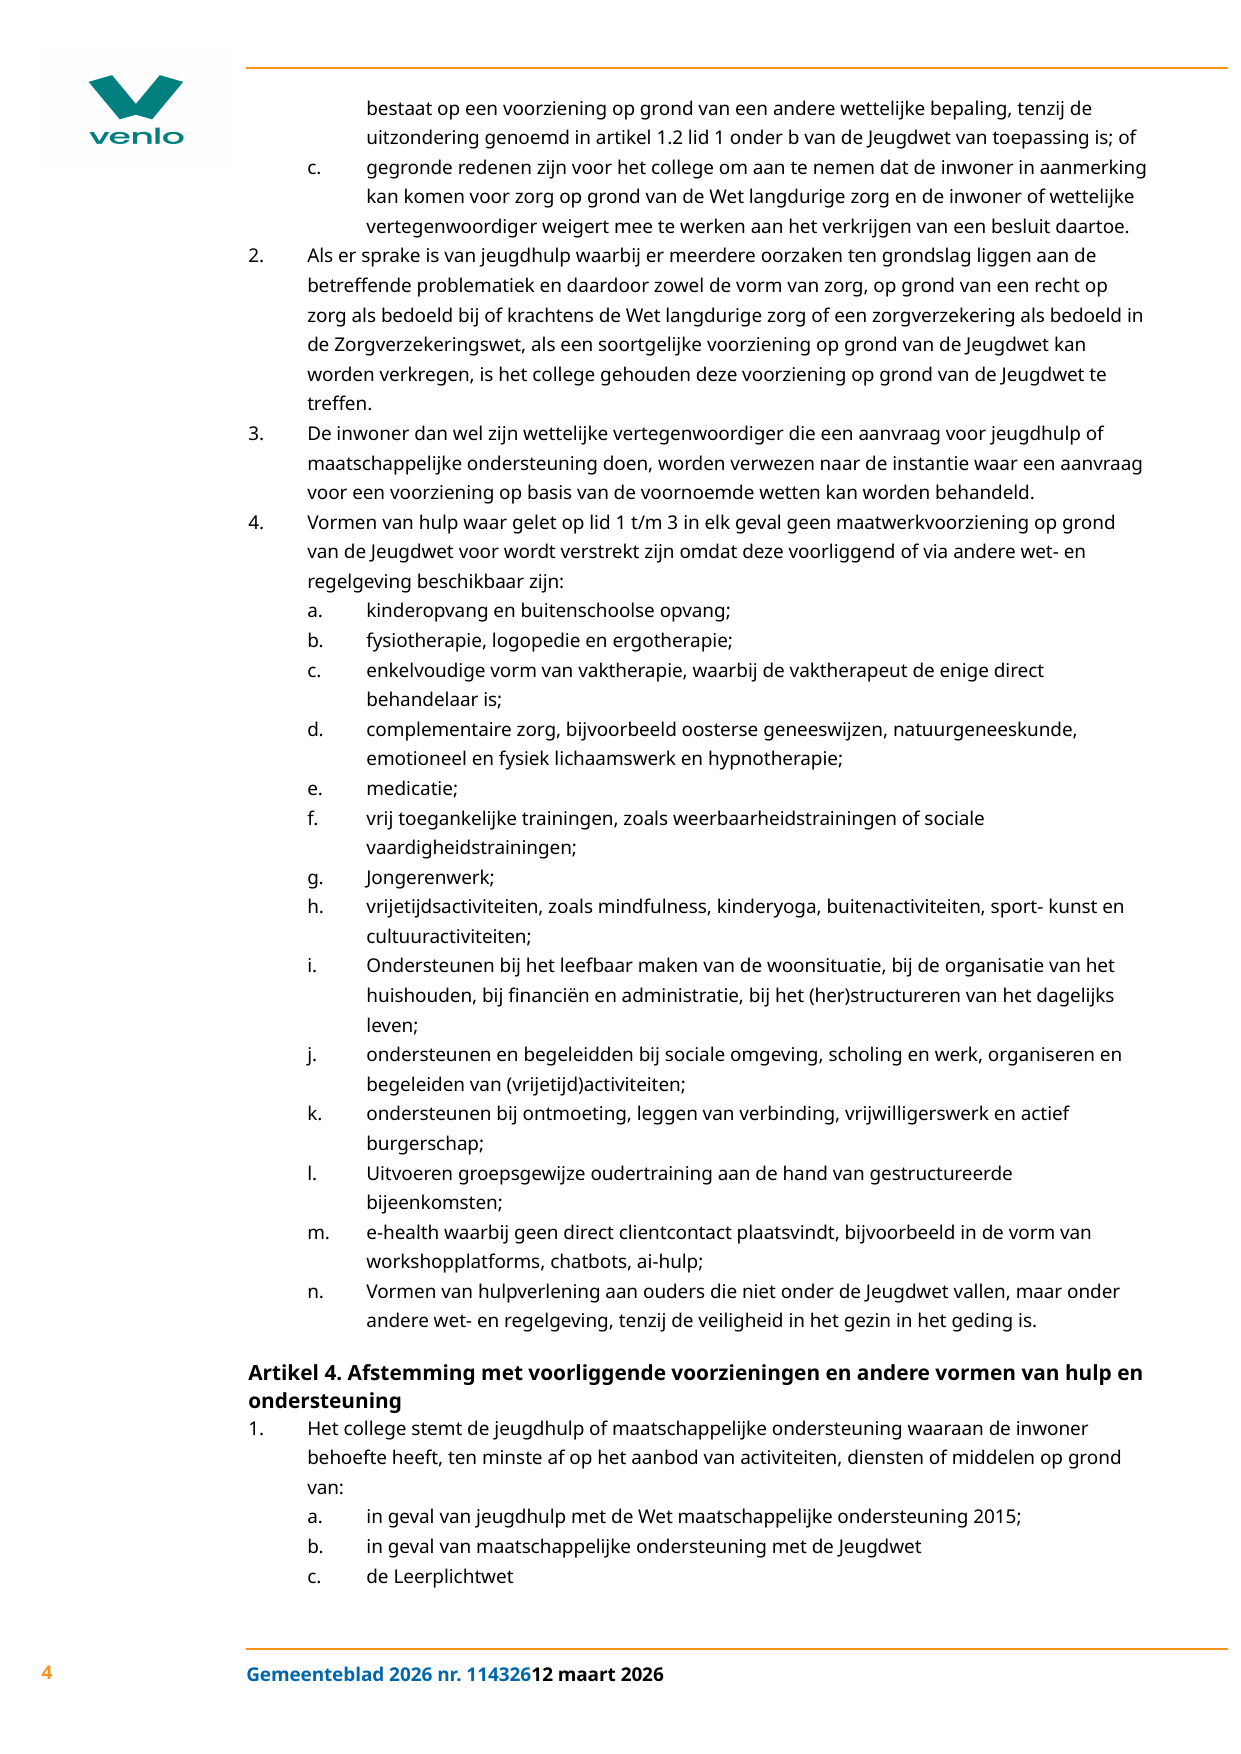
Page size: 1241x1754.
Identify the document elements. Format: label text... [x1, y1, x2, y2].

picture [41, 47, 231, 172]
text Artikel 4. Afstemming met voorliggende voorzieningen en andere vormen van hulp en ondersteuning [248, 1358, 1152, 1415]
list Uitvoeren groepsgewijze oudertraining aan de hand van gestructureerde bijeenkomsten; [307, 1160, 1152, 1215]
list Jongerenwerk; [307, 864, 1152, 890]
list Vormen van hulpverlening aan ouders die niet onder de Jeugdwet vallen, maar onder andere wet- en regelgeving, tenzij de veiligheid in het gezin in het geding is. [307, 1278, 1152, 1333]
list in geval van jeugdhulp met de Wet maatschappelijke ondersteuning 2015; [307, 1504, 1152, 1529]
list Vormen van hulp waar gelet op lid 1 t/m 3 in elk geval geen maatwerkvoorziening op grond van de Jeugdwet voor wordt verstrekt zijn omdat deze voorliggend of via andere wet- en regelgeving beschikbaar zijn: [248, 509, 1152, 594]
list vrijetijdsactiviteiten, zoals mindfulness, kinderyoga, buitenactiviteiten, sport- kunst en cultuuractiviteiten; [307, 893, 1152, 949]
list Als er sprake is van jeugdhulp waarbij er meerdere oorzaken ten grondslag liggen aan de betreffende problematiek en daardoor zowel de vorm van zorg, op grond van een recht op zorg als bedoeld bij of krachtens de Wet langdurige zorg of een zorgverzekering als bedoeld in de Zorgverzekeringswet, als een soortgelijke voorziening op grond van de Jeugdwet kan worden verkregen, is het college gehouden deze voorziening op grond van de Jeugdwet te treffen. [248, 243, 1152, 416]
list ondersteunen en begeleidden bij sociale omgeving, scholing en werk, organiseren en begeleiden van (vrijetijd)activiteiten; [307, 1041, 1152, 1097]
list enkelvoudige vorm van vaktherapie, waarbij de vaktherapeut de enige direct behandelaar is; [307, 657, 1152, 712]
list complementaire zorg, bijvoorbeeld oosterse geneeswijzen, natuurgeneeskunde, emotioneel en fysiek lichaamswerk en hypnotherapie; [307, 716, 1152, 771]
list bestaat op een voorziening op grond van een andere wettelijke bepaling, tenzij de uitzondering genoemd in artikel 1.2 lid 1 onder b van de Jeugdwet van toepassing is; of [307, 95, 1152, 150]
list e-health waarbij geen direct clientcontact plaatsvindt, bijvoorbeeld in de vorm van workshopplatforms, chatbots, ai-hulp; [307, 1219, 1152, 1274]
list Het college stemt de jeugdhulp of maatschappelijke ondersteuning waaraan de inwoner behoefte heeft, ten minste af op het aanbod van activiteiten, diensten of middelen op grond van: [248, 1415, 1152, 1500]
list in geval van maatschappelijke ondersteuning met de Jeugdwet [307, 1533, 1152, 1559]
list Ondersteunen bij het leefbaar maken van de woonsituatie, bij de organisatie van het huishouden, bij financiën en administratie, bij het (her)structureren van het dagelijks leven; [307, 953, 1152, 1038]
list medicatie; [307, 775, 1152, 801]
list vrij toegankelijke trainingen, zoals weerbaarheidstrainingen of sociale vaardigheidstrainingen; [307, 805, 1152, 860]
list ondersteunen bij ontmoeting, leggen van verbinding, vrijwilligerswerk en actief burgerschap; [307, 1101, 1152, 1156]
list fysiotherapie, logopedie en ergotherapie; [307, 627, 1152, 653]
list De inwoner dan wel zijn wettelijke vertegenwoordiger die een aanvraag voor jeugdhulp of maatschappelijke ondersteuning doen, worden verwezen naar de instantie waar een aanvraag voor een voorziening op basis van de voornoemde wetten kan worden behandeld. [248, 420, 1152, 505]
list gegronde redenen zijn voor het college om aan te nemen dat de inwoner in aanmerking kan komen voor zorg op grond van de Wet langdurige zorg en de inwoner of wettelijke vertegenwoordiger weigert mee te werken aan het verkrijgen van een besluit daartoe. [307, 154, 1152, 239]
list kinderopvang en buitenschoolse opvang; [307, 598, 1152, 623]
list de Leerplichtwet [307, 1563, 1152, 1589]
